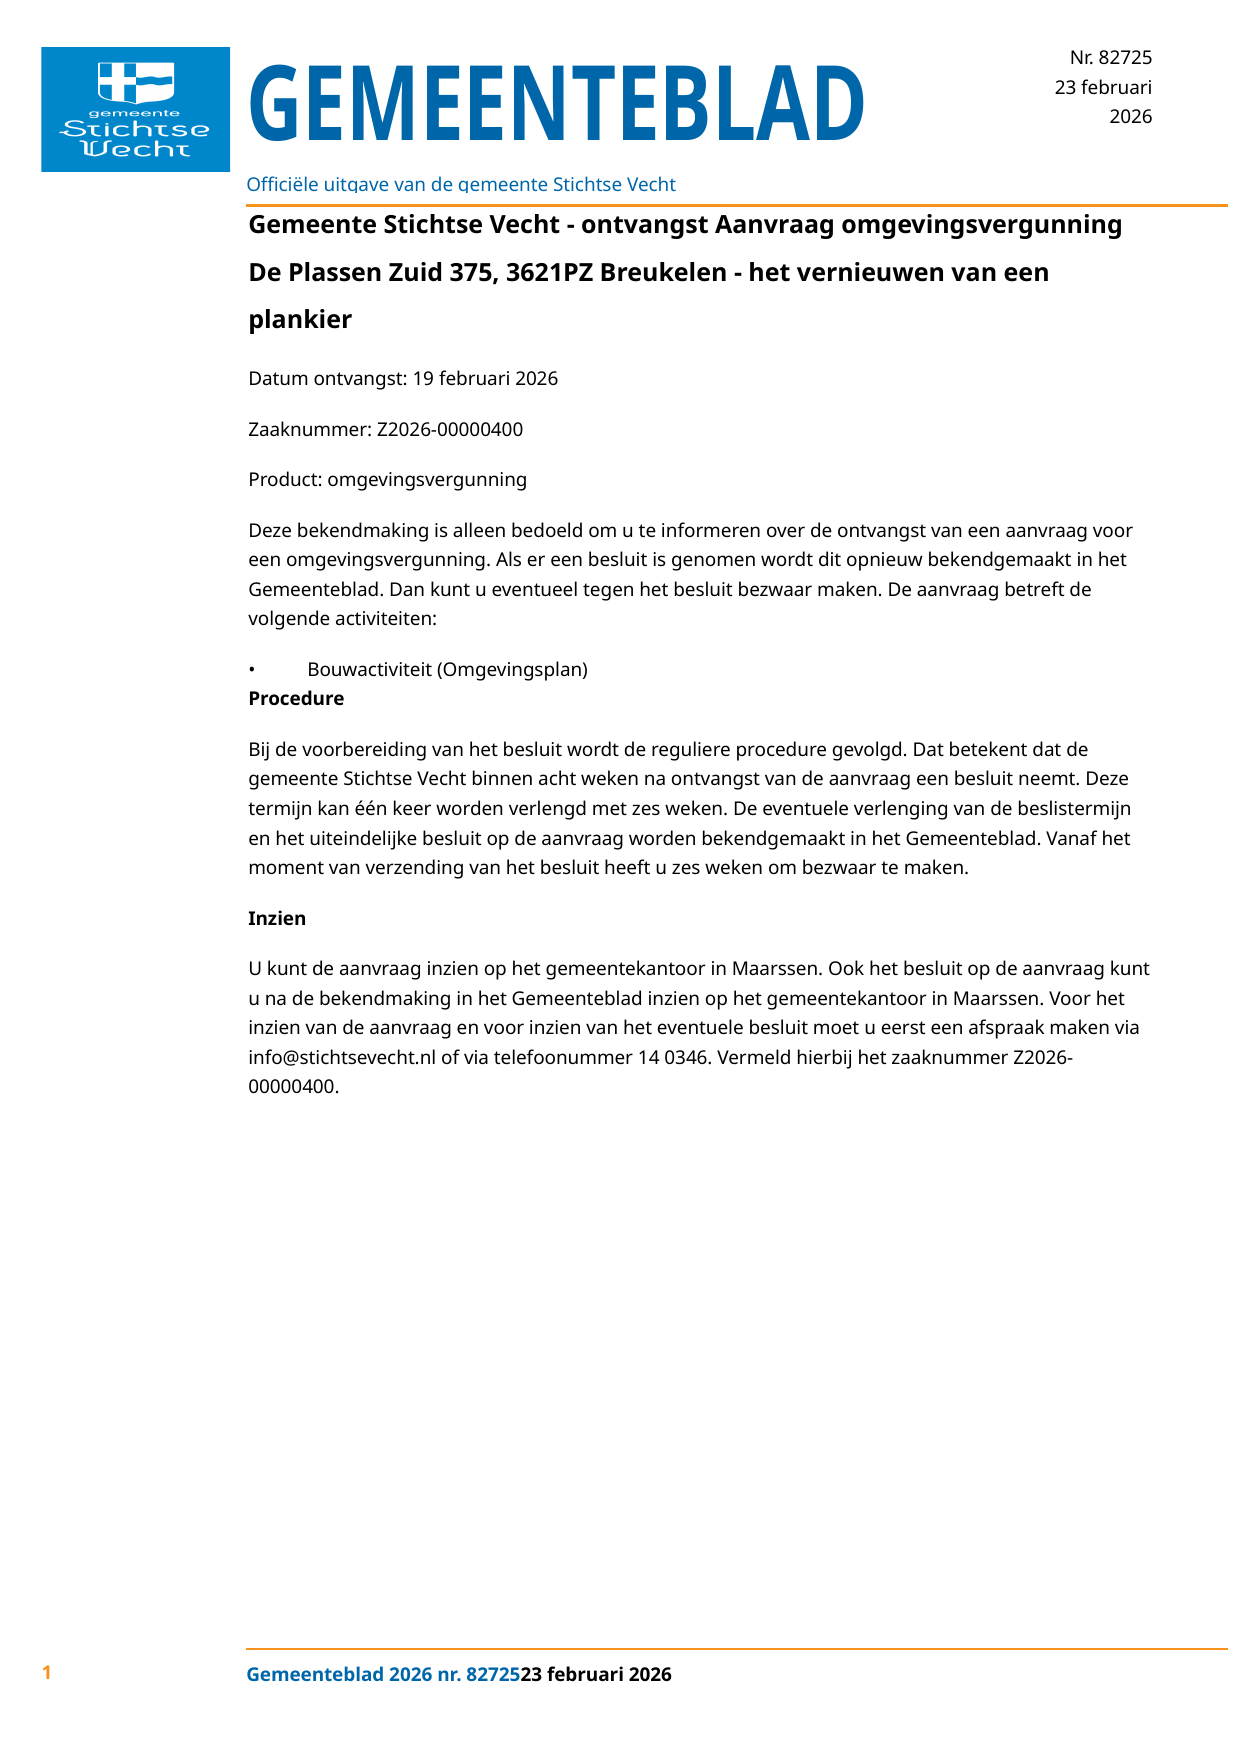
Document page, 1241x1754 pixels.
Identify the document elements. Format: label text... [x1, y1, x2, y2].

text Inzien [248, 905, 1152, 930]
text U kunt de aanvraag inzien op het gemeentekantoor in Maarssen. Ook het besluit op de aanvraag kunt u na de bekendmaking in het Gemeenteblad inzien op het gemeentekantoor in Maarssen. Voor het inzien van de aanvraag en voor inzien van het eventuele besluit moet u eerst een afspraak maken via info@stichtsevecht.nl of via telefoonummer 14 0346. Vermeld hierbij het zaaknummer Z2026-00000400. [248, 955, 1152, 1099]
text Deze bekendmaking is alleen bedoeld om u te informeren over de ontvangst van een aanvraag voor een omgevingsvergunning. Als er een besluit is genomen wordt dit opnieuw bekendgemaakt in het Gemeenteblad. Dan kunt u eventueel tegen het besluit bezwaar maken. De aanvraag betreft de volgende activiteiten: [248, 517, 1152, 631]
picture [99, 63, 135, 101]
text Product: omgevingsvergunning [248, 466, 1152, 492]
text Datum ontvangst: 19 februari 2026 [248, 366, 1152, 391]
text Procedure [248, 686, 1152, 711]
picture [137, 63, 174, 103]
text Bij de voorbereiding van het besluit wordt de reguliere procedure gevolgd. Dat betekent dat de gemeente Stichtse Vecht binnen acht weken na ontvangst van de aanvraag een besluit neemt. Deze termijn kan één keer worden verlengd met zes weken. De eventuele verlenging van de beslistermijn en het uiteindelijke besluit op de aanvraag worden bekendgemaakt in het Gemeenteblad. Vanaf het moment van verzending van het besluit heeft u zes weken om bezwaar te maken. [248, 736, 1152, 880]
list Bouwactiviteit (Omgevingsplan) [248, 656, 1152, 682]
text Zaaknummer: Z2026-00000400 [248, 416, 1152, 442]
text Gemeente Stichtse Vecht - ontvangst Aanvraag omgevingsvergunning De Plassen Zuid 375, 3621PZ Breukelen - het vernieuwen van een plankier [248, 207, 1152, 336]
